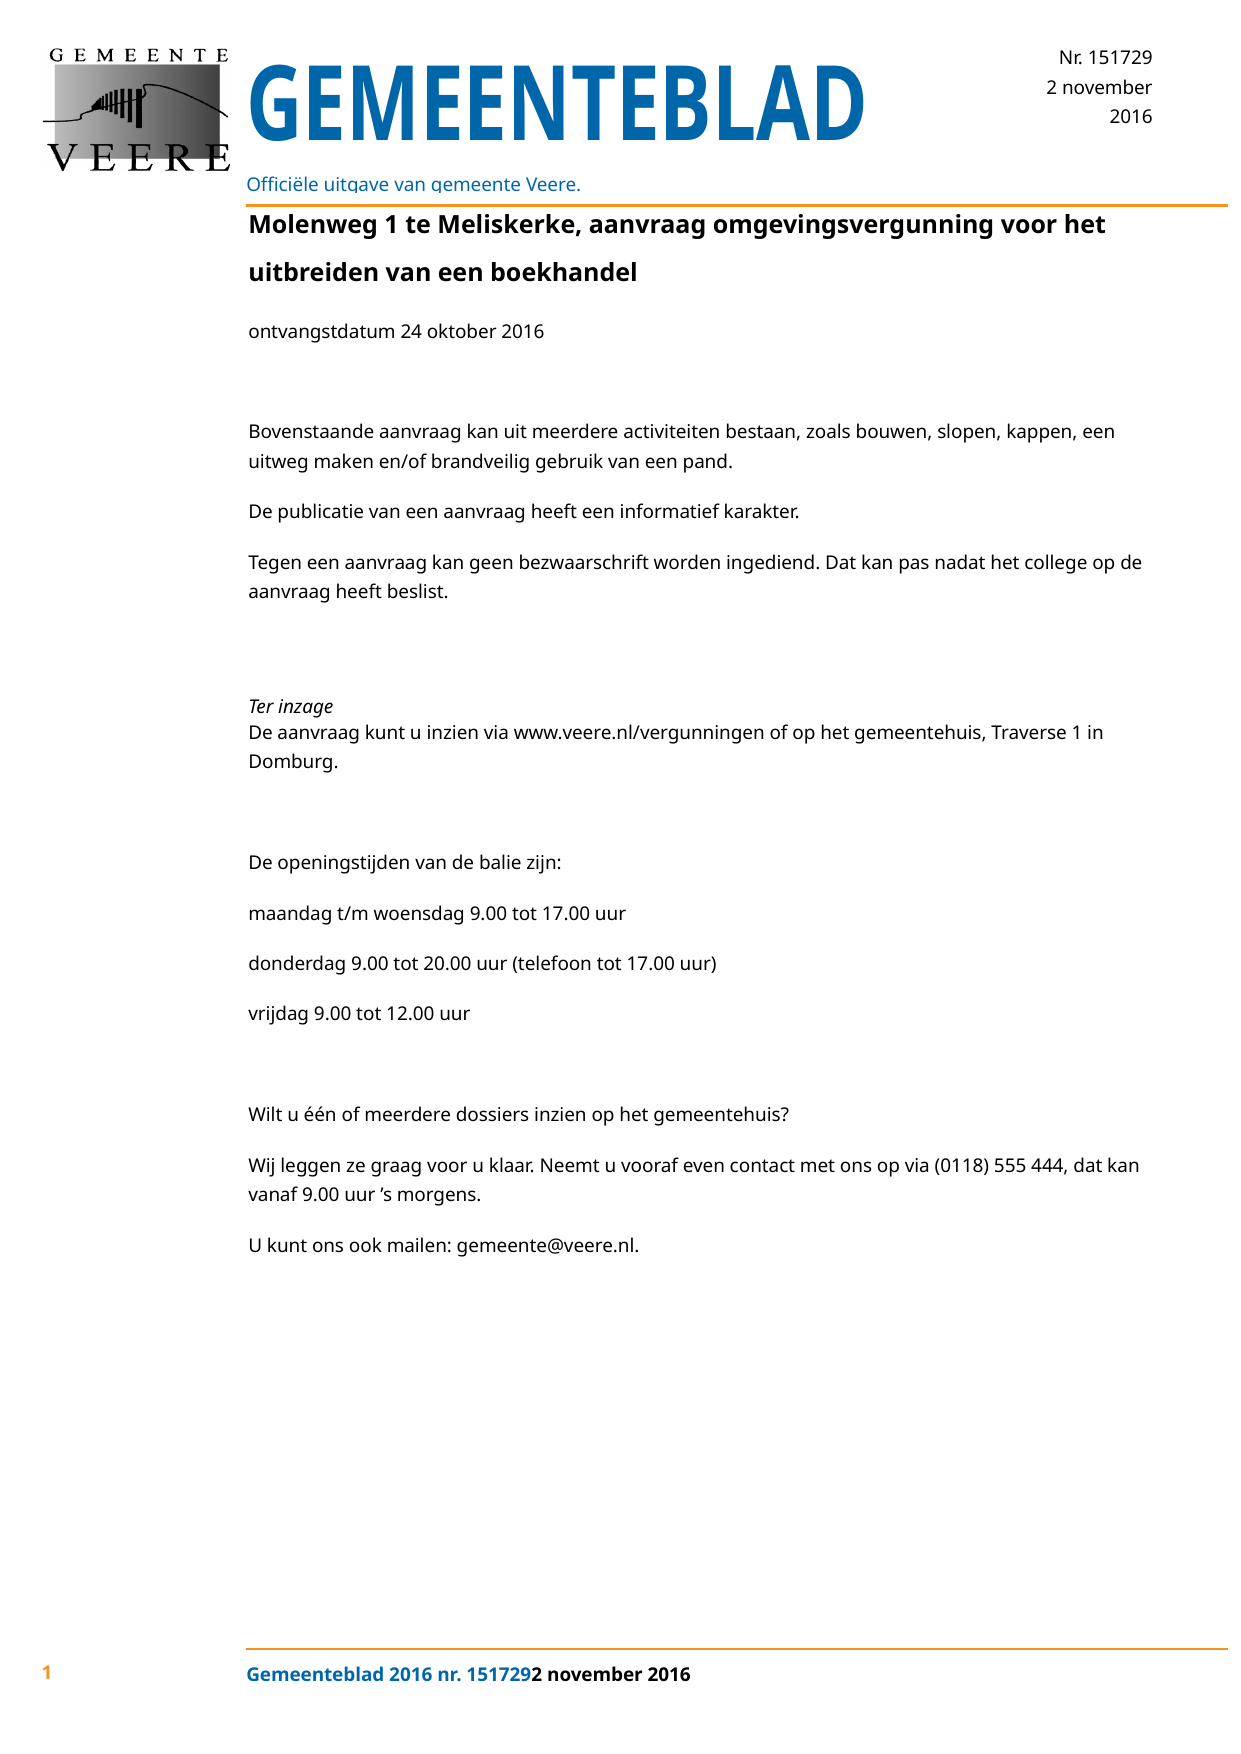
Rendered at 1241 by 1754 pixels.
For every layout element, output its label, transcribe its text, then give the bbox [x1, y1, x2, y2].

text donderdag 9.00 tot 20.00 uur (telefoon tot 17.00 uur) [248, 950, 1152, 976]
text Bovenstaande aanvraag kan uit meerdere activiteiten bestaan, zoals bouwen, slopen, kappen, een uitweg maken en/of brandveilig gebruik van een pand. [248, 419, 1152, 474]
text U kunt ons ook mailen: gemeente@veere.nl. [248, 1232, 1152, 1257]
text ontvangstdatum 24 oktober 2016 [248, 318, 1152, 344]
text Tegen een aanvraag kan geen bezwaarschrift worden ingediend. Dat kan pas nadat het college op de aanvraag heeft beslist. [248, 549, 1152, 604]
text De publicatie van een aanvraag heeft een informatief karakter. [248, 499, 1152, 524]
text vrijdag 9.00 tot 12.00 uur [248, 1001, 1152, 1026]
text Molenweg 1 te Meliskerke, aanvraag omgevingsvergunning voor het uitbreiden van een boekhandel [248, 207, 1152, 288]
picture [41, 47, 231, 172]
text maandag t/m woensdag 9.00 tot 17.00 uur [248, 900, 1152, 925]
text Wilt u één of meerdere dossiers inzien op het gemeentehuis? [248, 1101, 1152, 1127]
text De aanvraag kunt u inzien via www.veere.nl/vergunningen of op het gemeentehuis, Traverse 1 in Domburg. [248, 719, 1152, 774]
text Ter inzage [248, 693, 1152, 719]
text Wij leggen ze graag voor u klaar. Neemt u vooraf even contact met ons op via (0118) 555 444, dat kan vanaf 9.00 uur ’s morgens. [248, 1152, 1152, 1207]
text De openingstijden van de balie zijn: [248, 849, 1152, 875]
